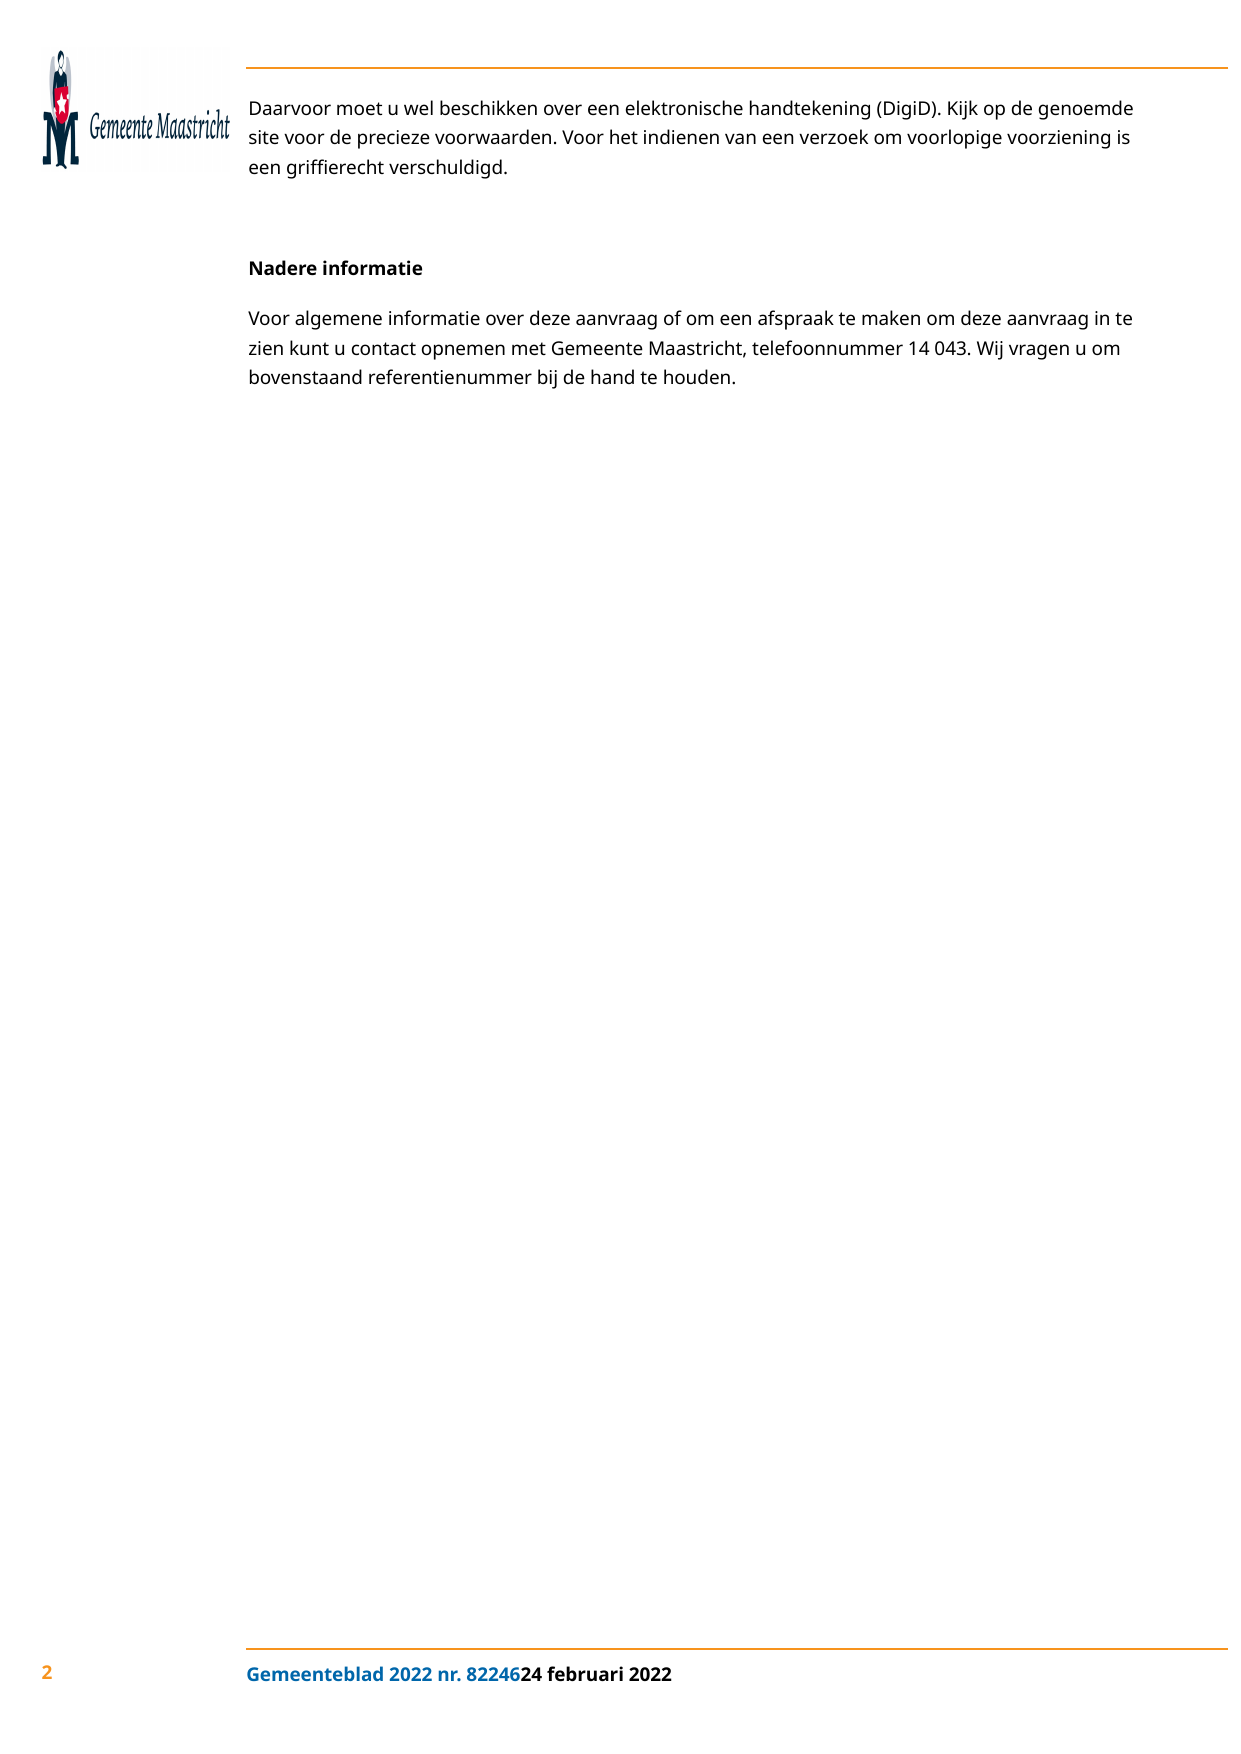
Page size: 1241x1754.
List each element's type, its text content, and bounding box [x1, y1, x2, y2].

text Voor algemene informatie over deze aanvraag of om een afspraak te maken om deze aanvraag in te zien kunt u contact opnemen met Gemeente Maastricht, telefoonnummer 14 043. Wij vragen u om bovenstaand referentienummer bij de hand te houden. [248, 305, 1152, 390]
text Nadere informatie [248, 255, 1152, 281]
picture [41, 47, 231, 172]
text Daarvoor moet u wel beschikken over een elektronische handtekening (DigiD). Kijk op de genoemde site voor de precieze voorwaarden. Voor het indienen van een verzoek om voorlopige voorziening is een griffierecht verschuldigd. [248, 95, 1152, 180]
